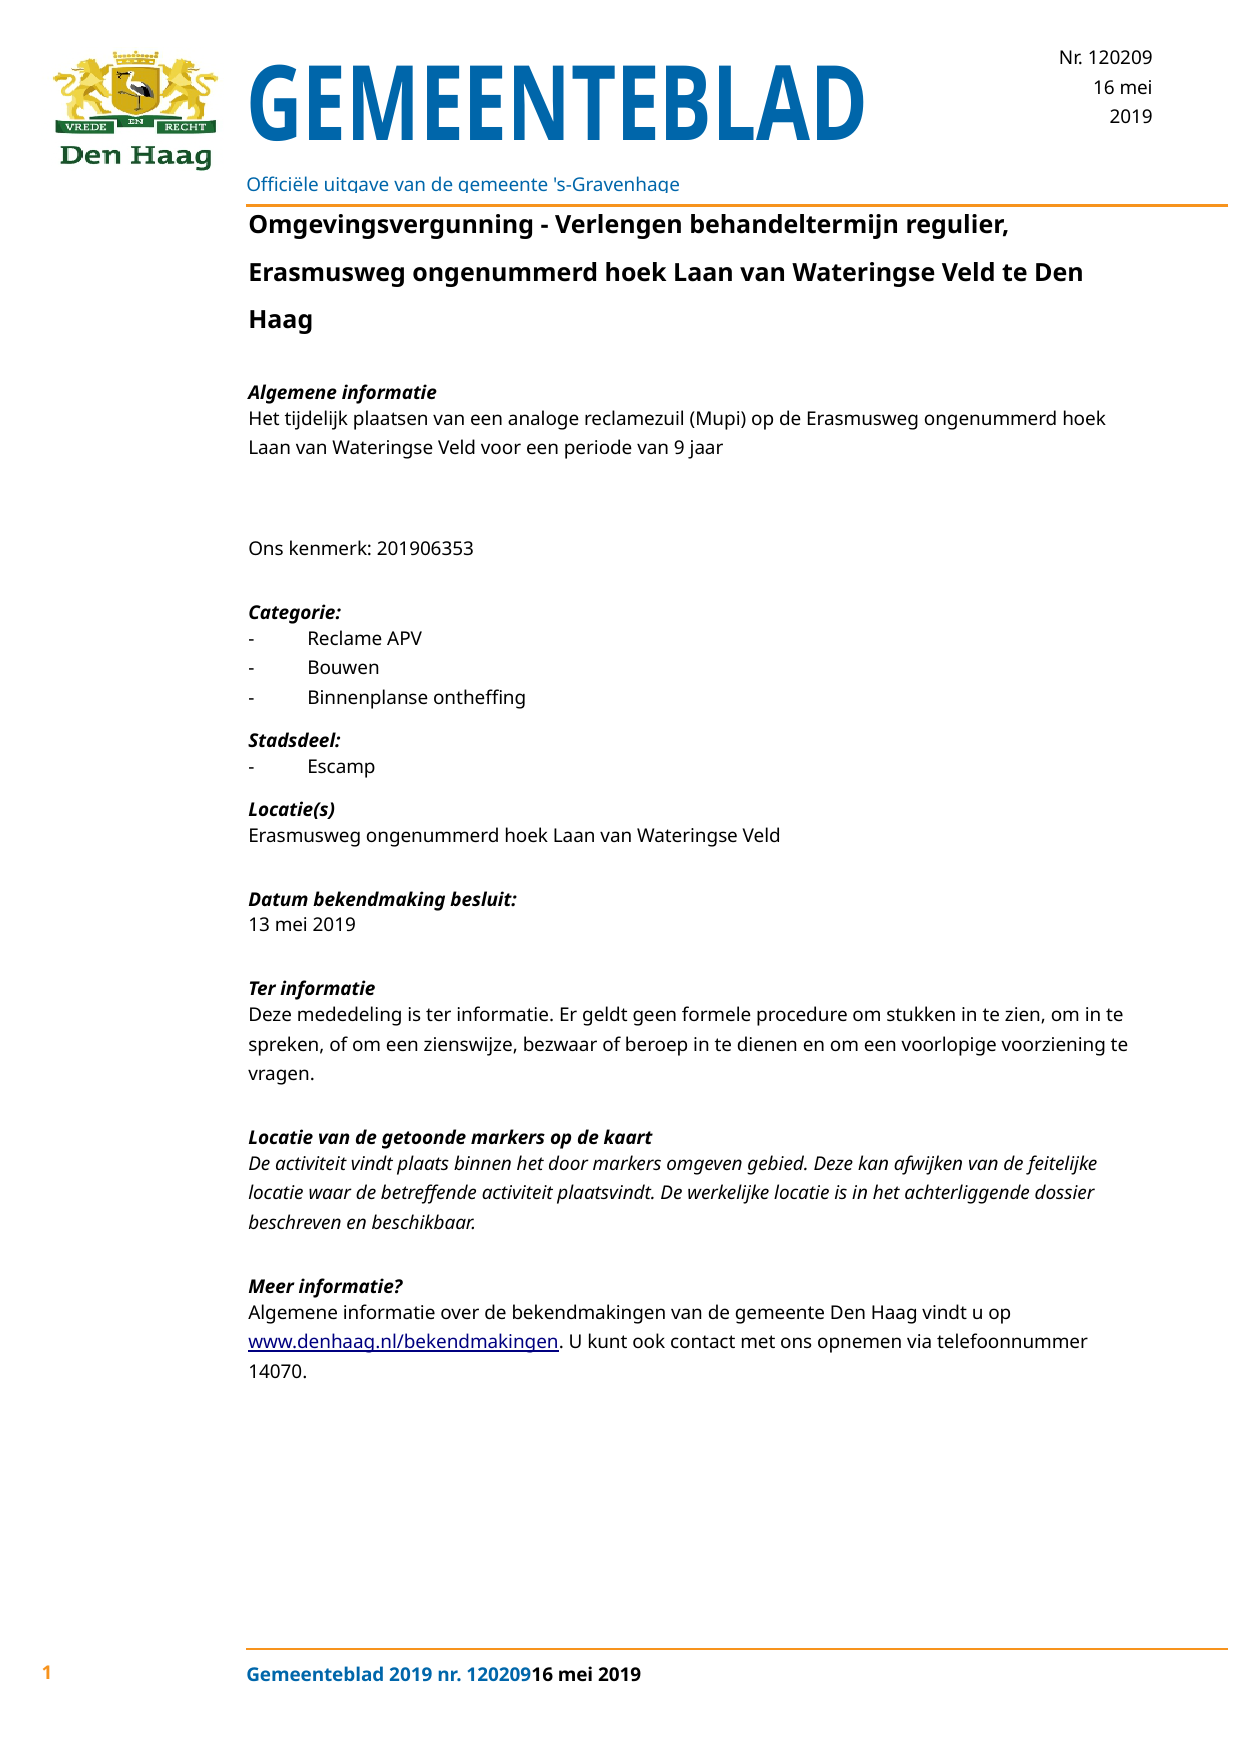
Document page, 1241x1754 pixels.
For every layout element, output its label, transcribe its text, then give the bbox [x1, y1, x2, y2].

text Stadsdeel: [248, 727, 1152, 753]
text De activiteit vindt plaats binnen het door markers omgeven gebied. Deze kan afwijken van de feitelijke locatie waar de betreffende activiteit plaatsvindt. De werkelijke locatie is in het achterliggende dossier beschreven en beschikbaar. [248, 1150, 1152, 1235]
text Locatie(s) [248, 796, 1152, 822]
text Meer informatie? [248, 1273, 1152, 1299]
text Deze mededeling is ter informatie. Er geldt geen formele procedure om stukken in te zien, om in te spreken, of om een zienswijze, bezwaar of beroep in te dienen en om een voorlopige voorziening te vragen. [248, 1001, 1152, 1086]
list Bouwen [248, 654, 1152, 680]
text Algemene informatie [248, 379, 1152, 405]
list Binnenplanse ontheffing [248, 684, 1152, 710]
text 13 mei 2019 [248, 911, 1152, 937]
text Ter informatie [248, 975, 1152, 1001]
text Categorie: [248, 599, 1152, 625]
text Algemene informatie over de bekendmakingen van de gemeente Den Haag vindt u op www.denhaag.nl/bekendmakingen. U kunt ook contact met ons opnemen via telefoonnummer 14070. [248, 1299, 1152, 1384]
text Ons kenmerk: 201906353 [248, 535, 1152, 561]
list Reclame APV [248, 625, 1152, 651]
text Datum bekendmaking besluit: [248, 886, 1152, 911]
text Locatie van de getoonde markers op de kaart [248, 1124, 1152, 1150]
text Omgevingsvergunning - Verlengen behandeltermijn regulier, Erasmusweg ongenummerd hoek Laan van Wateringse Veld te Den Haag [248, 207, 1152, 336]
list Escamp [248, 753, 1152, 779]
text Het tijdelijk plaatsen van een analoge reclamezuil (Mupi) op de Erasmusweg ongenummerd hoek Laan van Wateringse Veld voor een periode van 9 jaar [248, 405, 1152, 460]
picture [41, 47, 231, 172]
text Erasmusweg ongenummerd hoek Laan van Wateringse Veld [248, 822, 1152, 847]
